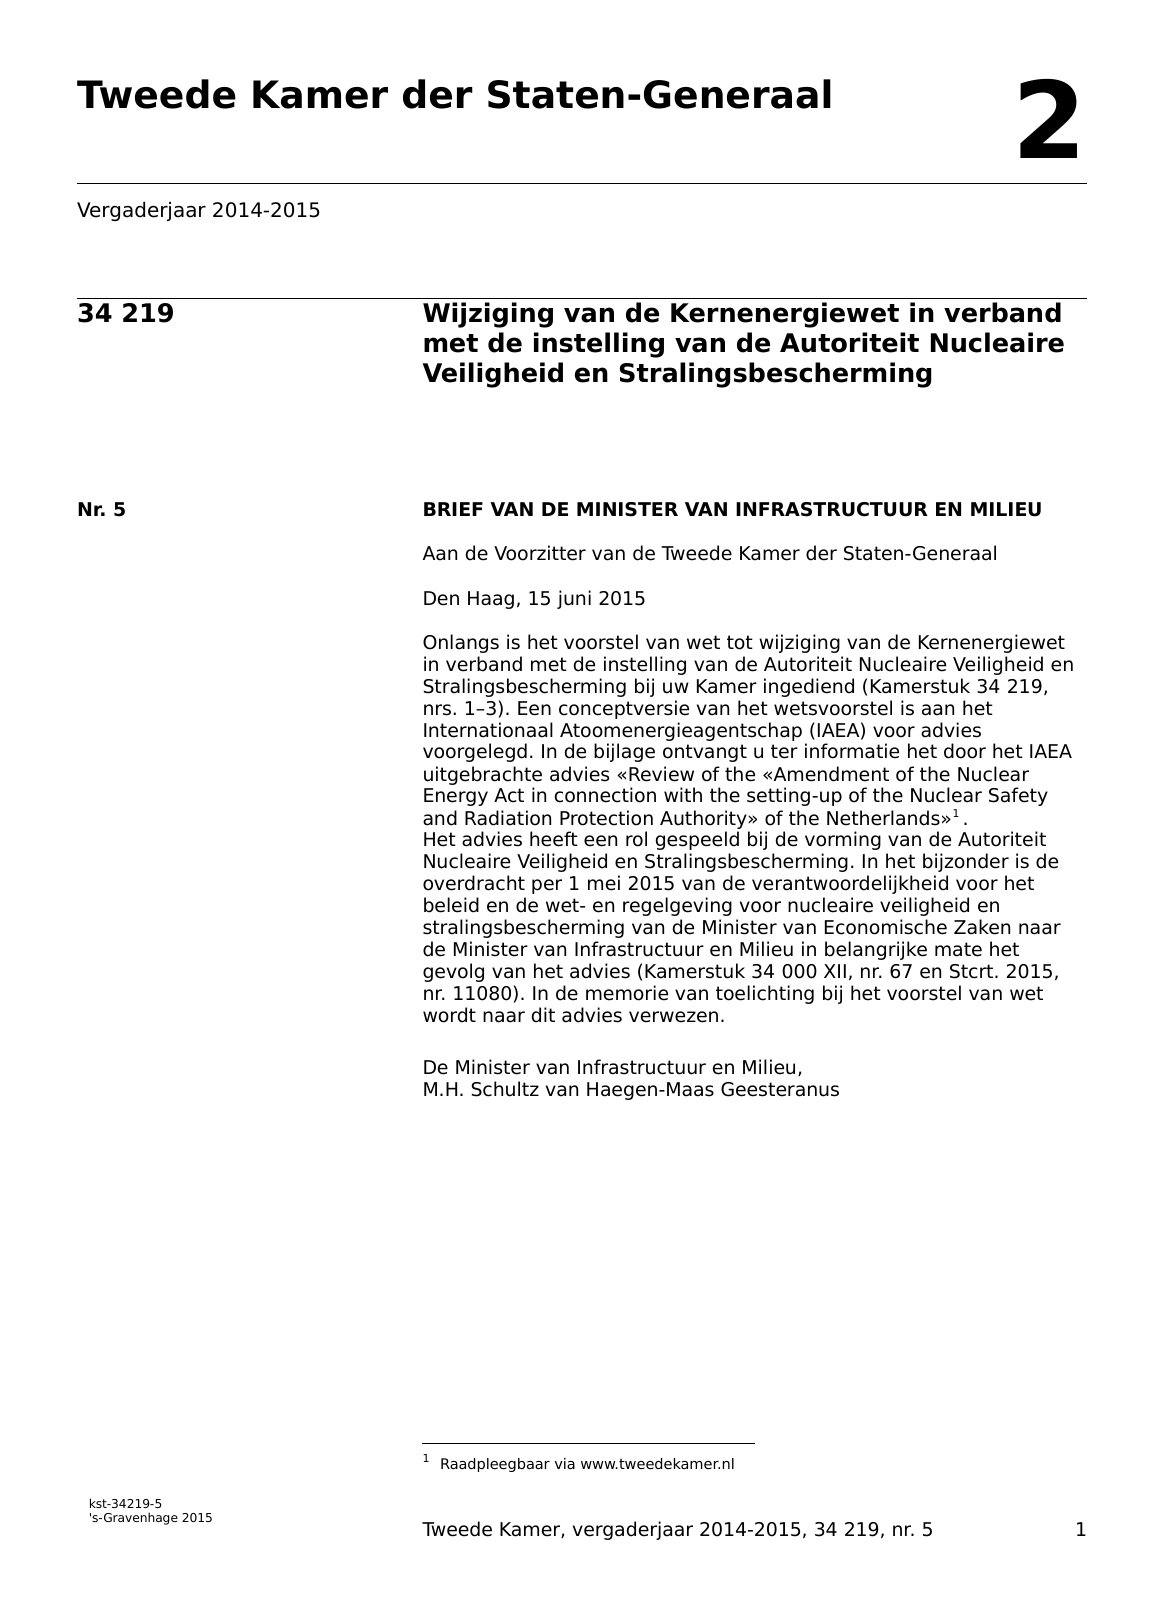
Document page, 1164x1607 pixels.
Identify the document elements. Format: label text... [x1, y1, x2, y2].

text Onlangs is het voorstel van wet tot wijziging van de Kernenergiewet in verband met de instelling van de Autoriteit Nucleaire Veiligheid en Stralingsbescherming bij uw Kamer ingediend (Kamerstuk 34 219, nrs. 1–3). Een conceptversie van het wetsvoorstel is aan het Internationaal Atoomenergieagentschap (IAEA) voor advies voorgelegd. In de bijlage ontvangt u ter informatie het door het IAEA uitgebrachte advies «Review of the «Amendment of the Nuclear Energy Act in connection with the setting-up of the Nuclear Safety and Radiation Protection Authority» of the Netherlands». [422, 632, 1087, 829]
table_cell Vergaderjaar 2014-2015 [77, 184, 1087, 298]
subtitle 34 219 Wijziging van de Kernenergiewet in verband met de instelling van de Autoriteit Nucleaire Veiligheid en Stralingsbescherming [77, 299, 1087, 388]
subtitle Nr. 5 BRIEF VAN DE MINISTER VAN INFRASTRUCTUUR EN MILIEU [77, 499, 1087, 521]
text Raadpleegbaar via www.tweedekamer.nl [422, 1452, 1087, 1474]
table_header 2 [886, 59, 1087, 183]
text Aan de Voorzitter van de Tweede Kamer der Staten-Generaal [422, 543, 1087, 565]
text Het advies heeft een rol gespeeld bij de vorming van de Autoriteit Nucleaire Veiligheid en Stralingsbescherming. In het bijzonder is de overdracht per 1 mei 2015 van de verantwoordelijkheid voor het beleid en de wet- en regelgeving voor nucleaire veiligheid en stralingsbescherming van de Minister van Economische Zaken naar de Minister van Infrastructuur en Milieu in belangrijke mate het gevolg van het advies (Kamerstuk 34 000 XII, nr. 67 en Stcrt. 2015, nr. 11080). In de memorie van toelichting bij het voorstel van wet wordt naar dit advies verwezen. [422, 829, 1087, 1027]
text Den Haag, 15 juni 2015 [422, 587, 1087, 609]
text De Minister van Infrastructuur en Milieu, M.H. Schultz van Haegen-Maas Geesteranus [422, 1057, 1087, 1101]
text 's-Gravenhage 2015 [88, 1511, 323, 1525]
text kst-34219-5 [88, 1497, 323, 1511]
table_header Tweede Kamer der Staten-Generaal [77, 59, 886, 183]
